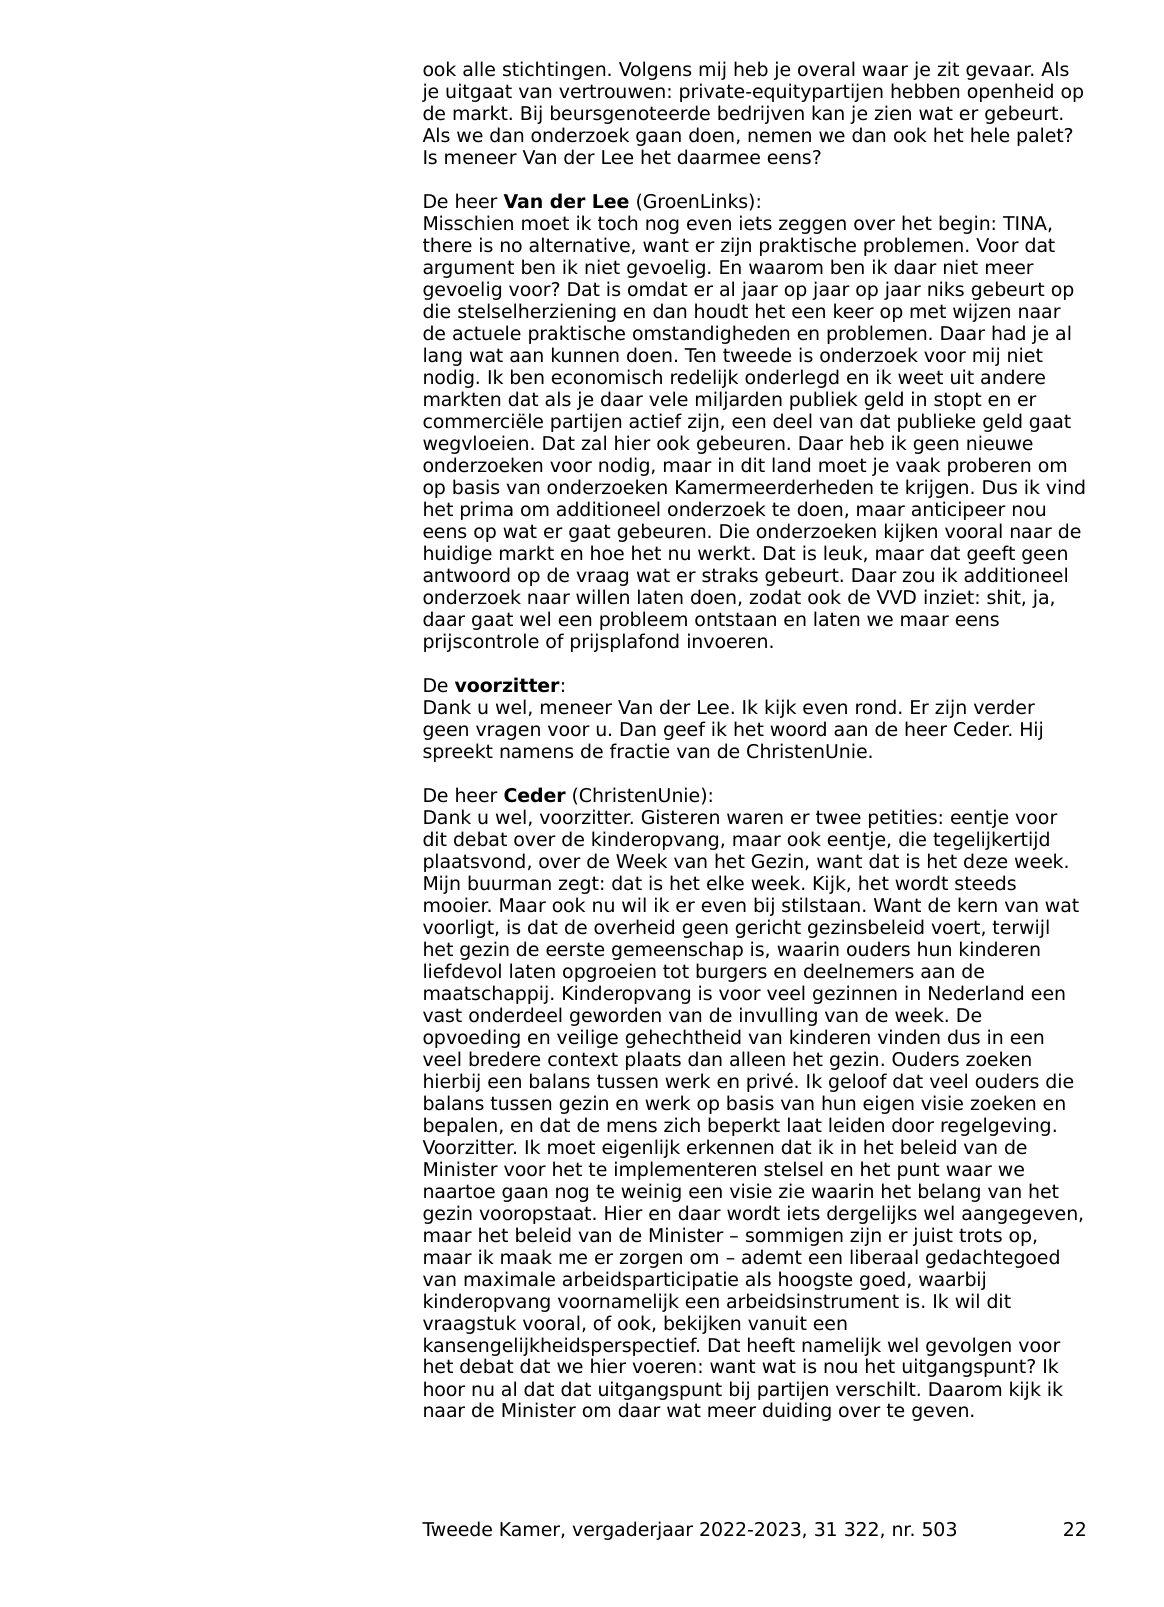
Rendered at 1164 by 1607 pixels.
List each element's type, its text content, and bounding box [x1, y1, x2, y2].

text Dank u wel, voorzitter. Gisteren waren er twee petities: eentje voor dit debat over de kinderopvang, maar ook eentje, die tegelijkertijd plaatsvond, over de Week van het Gezin, want dat is het deze week. Mijn buurman zegt: dat is het elke week. Kijk, het wordt steeds mooier. Maar ook nu wil ik er even bij stilstaan. Want de kern van wat voorligt, is dat de overheid geen gericht gezinsbeleid voert, terwijl het gezin de eerste gemeenschap is, waarin ouders hun kinderen liefdevol laten opgroeien tot burgers en deelnemers aan de maatschappij. Kinderopvang is voor veel gezinnen in Nederland een vast onderdeel geworden van de invulling van de week. De opvoeding en veilige gehechtheid van kinderen vinden dus in een veel bredere context plaats dan alleen het gezin. Ouders zoeken hierbij een balans tussen werk en privé. Ik geloof dat veel ouders die balans tussen gezin en werk op basis van hun eigen visie zoeken en bepalen, en dat de mens zich beperkt laat leiden door regelgeving. [422, 807, 1087, 1137]
text ook alle stichtingen. Volgens mij heb je overal waar je zit gevaar. Als je uitgaat van vertrouwen: private-equitypartijen hebben openheid op de markt. Bij beursgenoteerde bedrijven kan je zien wat er gebeurt. Als we dan onderzoek gaan doen, nemen we dan ook het hele palet? Is meneer Van der Lee het daarmee eens? [422, 59, 1087, 169]
text Voorzitter. Ik moet eigenlijk erkennen dat ik in het beleid van de Minister voor het te implementeren stelsel en het punt waar we naartoe gaan nog te weinig een visie zie waarin het belang van het gezin vooropstaat. Hier en daar wordt iets dergelijks wel aangegeven, maar het beleid van de Minister – sommigen zijn er juist trots op, maar ik maak me er zorgen om – ademt een liberaal gedachtegoed van maximale arbeidsparticipatie als hoogste goed, waarbij kinderopvang voornamelijk een arbeidsinstrument is. Ik wil dit vraagstuk vooral, of ook, bekijken vanuit een kansengelijkheidsperspectief. Dat heeft namelijk wel gevolgen voor het debat dat we hier voeren: want wat is nou het uitgangspunt? Ik hoor nu al dat dat uitgangspunt bij partijen verschilt. Daarom kijk ik naar de Minister om daar wat meer duiding over te geven. [422, 1137, 1087, 1422]
text De heer Van der Lee (GroenLinks): [422, 191, 1087, 213]
text De heer Ceder (ChristenUnie): [422, 785, 1087, 807]
text Misschien moet ik toch nog even iets zeggen over het begin: TINA, there is no alternative, want er zijn praktische problemen. Voor dat argument ben ik niet gevoelig. En waarom ben ik daar niet meer gevoelig voor? Dat is omdat er al jaar op jaar op jaar niks gebeurt op die stelselherziening en dan houdt het een keer op met wijzen naar de actuele praktische omstandigheden en problemen. Daar had je al lang wat aan kunnen doen. Ten tweede is onderzoek voor mij niet nodig. Ik ben economisch redelijk onderlegd en ik weet uit andere markten dat als je daar vele miljarden publiek geld in stopt en er commerciële partijen actief zijn, een deel van dat publieke geld gaat wegvloeien. Dat zal hier ook gebeuren. Daar heb ik geen nieuwe onderzoeken voor nodig, maar in dit land moet je vaak proberen om op basis van onderzoeken Kamermeerderheden te krijgen. Dus ik vind het prima om additioneel onderzoek te doen, maar anticipeer nou eens op wat er gaat gebeuren. Die onderzoeken kijken vooral naar de huidige markt en hoe het nu werkt. Dat is leuk, maar dat geeft geen antwoord op de vraag wat er straks gebeurt. Daar zou ik additioneel onderzoek naar willen laten doen, zodat ook de VVD inziet: shit, ja, daar gaat wel een probleem ontstaan en laten we maar eens prijscontrole of prijsplafond invoeren. [422, 213, 1087, 653]
text De voorzitter: [422, 675, 1087, 697]
text Dank u wel, meneer Van der Lee. Ik kijk even rond. Er zijn verder geen vragen voor u. Dan geef ik het woord aan de heer Ceder. Hij spreekt namens de fractie van de ChristenUnie. [422, 697, 1087, 763]
